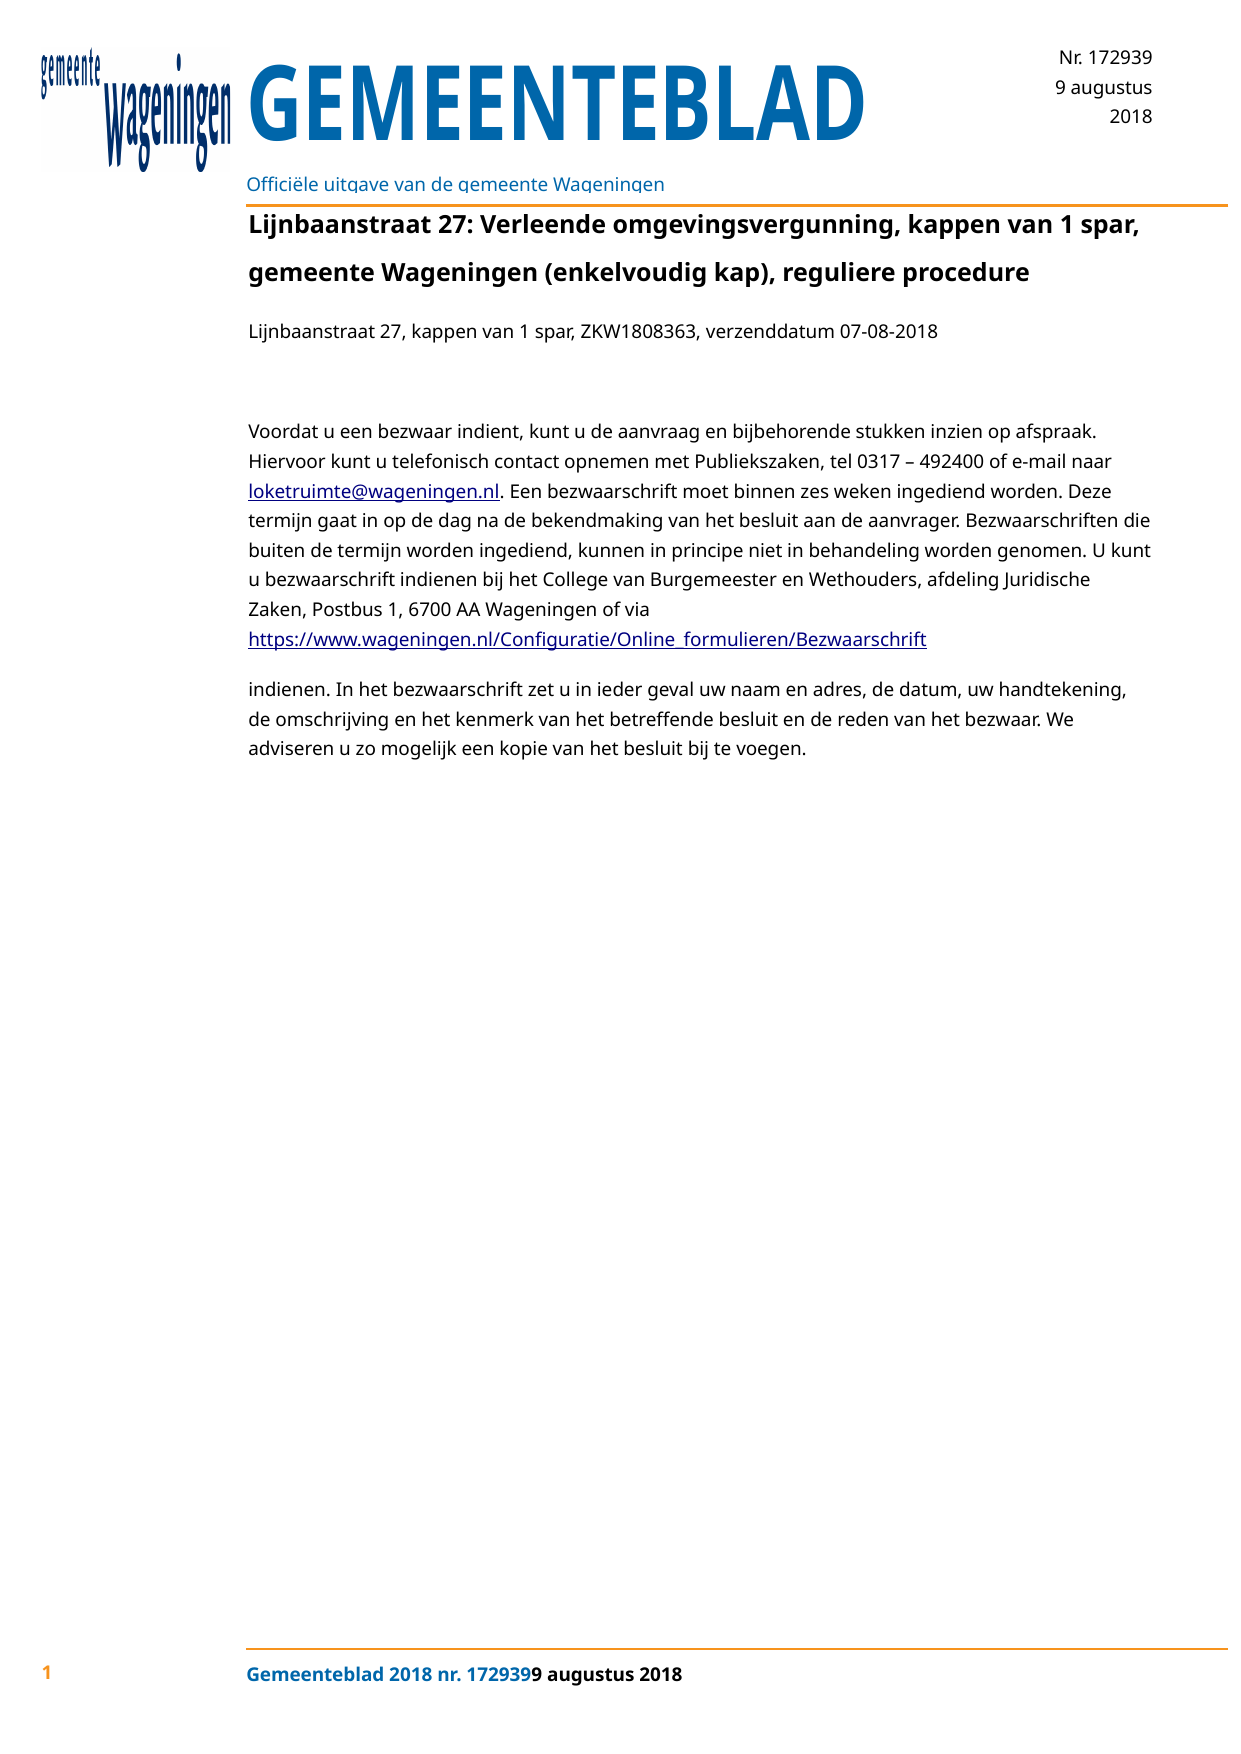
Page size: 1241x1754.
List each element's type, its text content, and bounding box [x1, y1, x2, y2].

text indienen. In het bezwaarschrift zet u in ieder geval uw naam en adres, de datum, uw handtekening, de omschrijving en het kenmerk van het betreffende besluit en de reden van het bezwaar. We adviseren u zo mogelijk een kopie van het besluit bij te voegen. [248, 676, 1152, 761]
text Voordat u een bezwaar indient, kunt u de aanvraag en bijbehorende stukken inzien op afspraak. Hiervoor kunt u telefonisch contact opnemen met Publiekszaken, tel 0317 – 492400 of e-mail naar loketruimte@wageningen.nl. Een bezwaarschrift moet binnen zes weken ingediend worden. Deze termijn gaat in op de dag na de bekendmaking van het besluit aan de aanvrager. Bezwaarschriften die buiten de termijn worden ingediend, kunnen in principe niet in behandeling worden genomen. U kunt u bezwaarschrift indienen bij het College van Burgemeester en Wethouders, afdeling Juridische Zaken, Postbus 1, 6700 AA Wageningen of via https://www.wageningen.nl/Configuratie/Online_formulieren/Bezwaarschrift [248, 419, 1152, 652]
picture [41, 47, 231, 172]
text Lijnbaanstraat 27, kappen van 1 spar, ZKW1808363, verzenddatum 07-08-2018 [248, 318, 1152, 344]
text Lijnbaanstraat 27: Verleende omgevingsvergunning, kappen van 1 spar, gemeente Wageningen (enkelvoudig kap), reguliere procedure [248, 207, 1152, 288]
